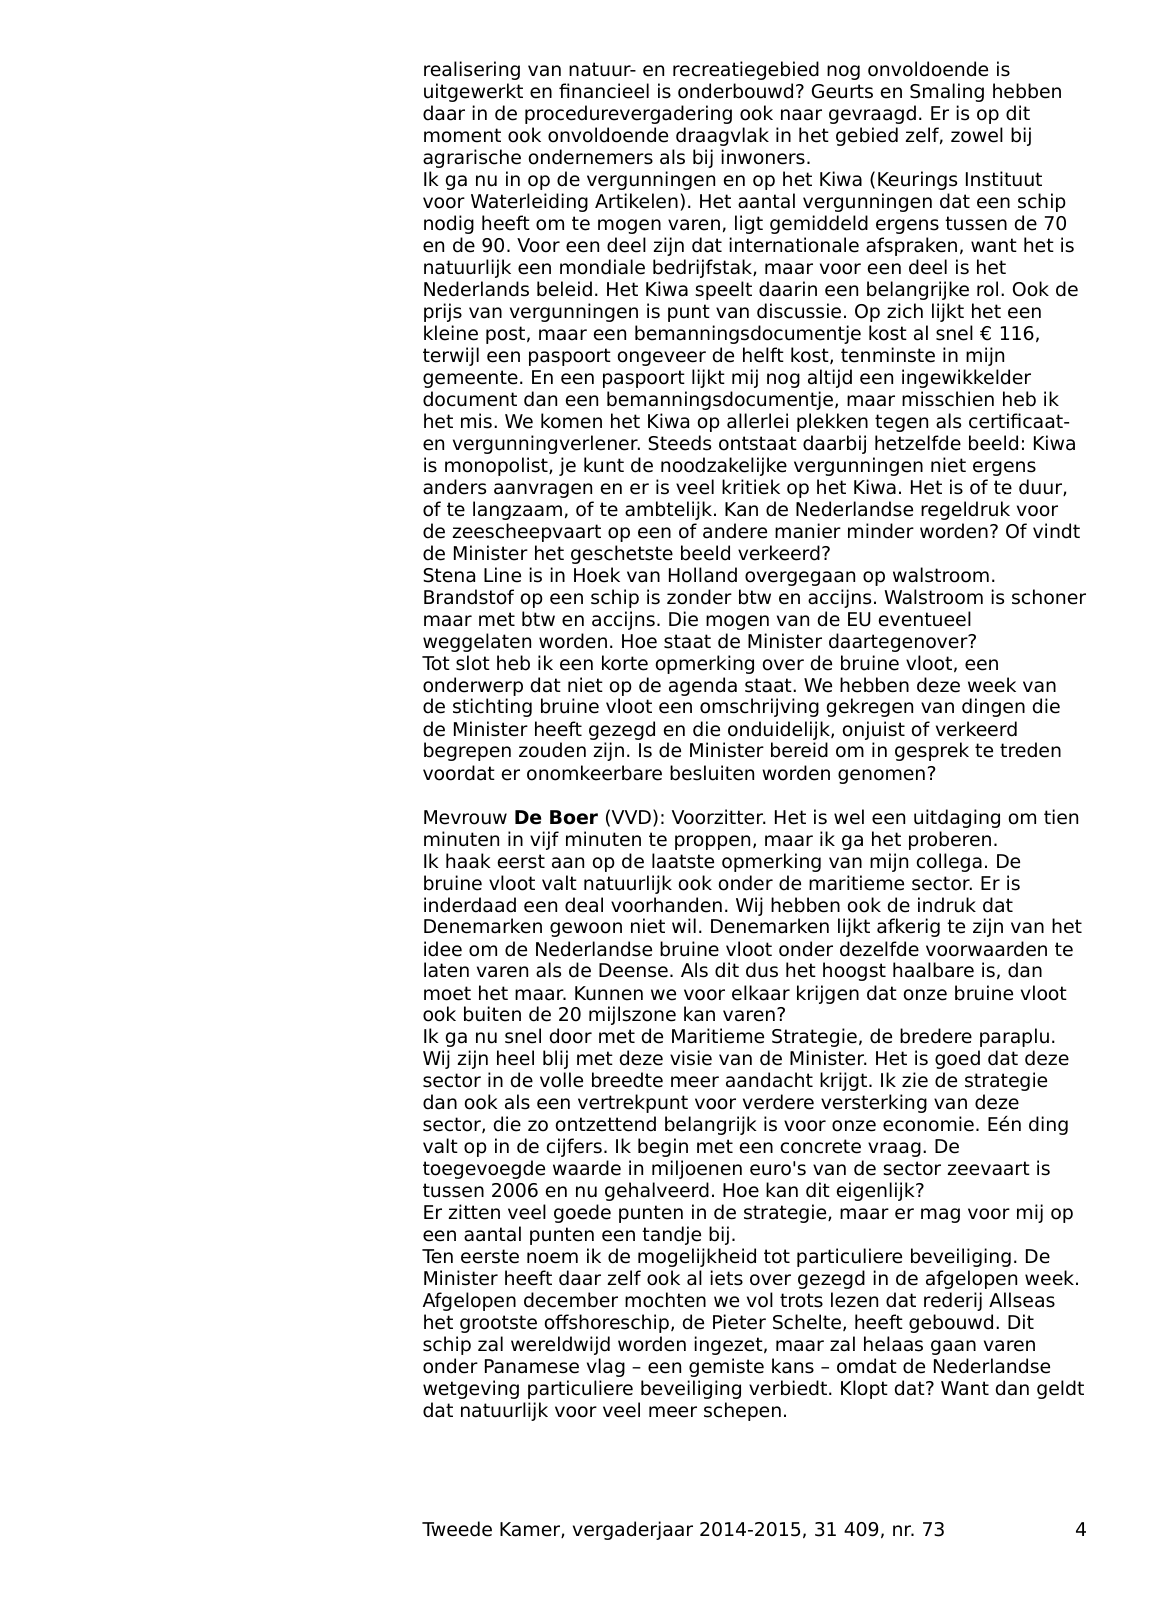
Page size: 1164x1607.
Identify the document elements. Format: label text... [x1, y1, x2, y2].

text Mevrouw De Boer (VVD): Voorzitter. Het is wel een uitdaging om tien minuten in vijf minuten te proppen, maar ik ga het proberen. [422, 807, 1087, 851]
text Ik ga nu in op de vergunningen en op het Kiwa (Keurings Instituut voor Waterleiding Artikelen). Het aantal vergunningen dat een schip nodig heeft om te mogen varen, ligt gemiddeld ergens tussen de 70 en de 90. Voor een deel zijn dat internationale afspraken, want het is natuurlijk een mondiale bedrijfstak, maar voor een deel is het Nederlands beleid. Het Kiwa speelt daarin een belangrijke rol. Ook de prijs van vergunningen is punt van discussie. Op zich lijkt het een kleine post, maar een bemanningsdocumentje kost al snel € 116, terwijl een paspoort ongeveer de helft kost, tenminste in mijn gemeente. En een paspoort lijkt mij nog altijd een ingewikkelder document dan een bemanningsdocumentje, maar misschien heb ik het mis. We komen het Kiwa op allerlei plekken tegen als certificaat- en vergunningverlener. Steeds ontstaat daarbij hetzelfde beeld: Kiwa is monopolist, je kunt de noodzakelijke vergunningen niet ergens anders aanvragen en er is veel kritiek op het Kiwa. Het is of te duur, of te langzaam, of te ambtelijk. Kan de Nederlandse regeldruk voor de zeescheepvaart op een of andere manier minder worden? Of vindt de Minister het geschetste beeld verkeerd? [422, 169, 1087, 564]
text Er zitten veel goede punten in de strategie, maar er mag voor mij op een aantal punten een tandje bij. [422, 1202, 1087, 1246]
text Ik ga nu snel door met de Maritieme Strategie, de bredere paraplu. Wij zijn heel blij met deze visie van de Minister. Het is goed dat deze sector in de volle breedte meer aandacht krijgt. Ik zie de strategie dan ook als een vertrekpunt voor verdere versterking van deze sector, die zo ontzettend belangrijk is voor onze economie. Eén ding valt op in de cijfers. Ik begin met een concrete vraag. De toegevoegde waarde in miljoenen euro's van de sector zeevaart is tussen 2006 en nu gehalveerd. Hoe kan dit eigenlijk? [422, 1026, 1087, 1202]
text realisering van natuur- en recreatiegebied nog onvoldoende is uitgewerkt en financieel is onderbouwd? Geurts en Smaling hebben daar in de procedurevergadering ook naar gevraagd. Er is op dit moment ook onvoldoende draagvlak in het gebied zelf, zowel bij agrarische ondernemers als bij inwoners. [422, 59, 1087, 169]
text Tot slot heb ik een korte opmerking over de bruine vloot, een onderwerp dat niet op de agenda staat. We hebben deze week van de stichting bruine vloot een omschrijving gekregen van dingen die de Minister heeft gezegd en die onduidelijk, onjuist of verkeerd begrepen zouden zijn. Is de Minister bereid om in gesprek te treden voordat er onomkeerbare besluiten worden genomen? [422, 652, 1087, 784]
text Ik haak eerst aan op de laatste opmerking van mijn collega. De bruine vloot valt natuurlijk ook onder de maritieme sector. Er is inderdaad een deal voorhanden. Wij hebben ook de indruk dat Denemarken gewoon niet wil. Denemarken lijkt afkerig te zijn van het idee om de Nederlandse bruine vloot onder dezelfde voorwaarden te laten varen als de Deense. Als dit dus het hoogst haalbare is, dan moet het maar. Kunnen we voor elkaar krijgen dat onze bruine vloot ook buiten de 20 mijlszone kan varen? [422, 851, 1087, 1026]
text Stena Line is in Hoek van Holland overgegaan op walstroom. Brandstof op een schip is zonder btw en accijns. Walstroom is schoner maar met btw en accijns. Die mogen van de EU eventueel weggelaten worden. Hoe staat de Minister daartegenover? [422, 564, 1087, 652]
text Ten eerste noem ik de mogelijkheid tot particuliere beveiliging. De Minister heeft daar zelf ook al iets over gezegd in de afgelopen week. Afgelopen december mochten we vol trots lezen dat rederij Allseas het grootste offshoreschip, de Pieter Schelte, heeft gebouwd. Dit schip zal wereldwijd worden ingezet, maar zal helaas gaan varen onder Panamese vlag – een gemiste kans – omdat de Nederlandse wetgeving particuliere beveiliging verbiedt. Klopt dat? Want dan geldt dat natuurlijk voor veel meer schepen. [422, 1246, 1087, 1422]
